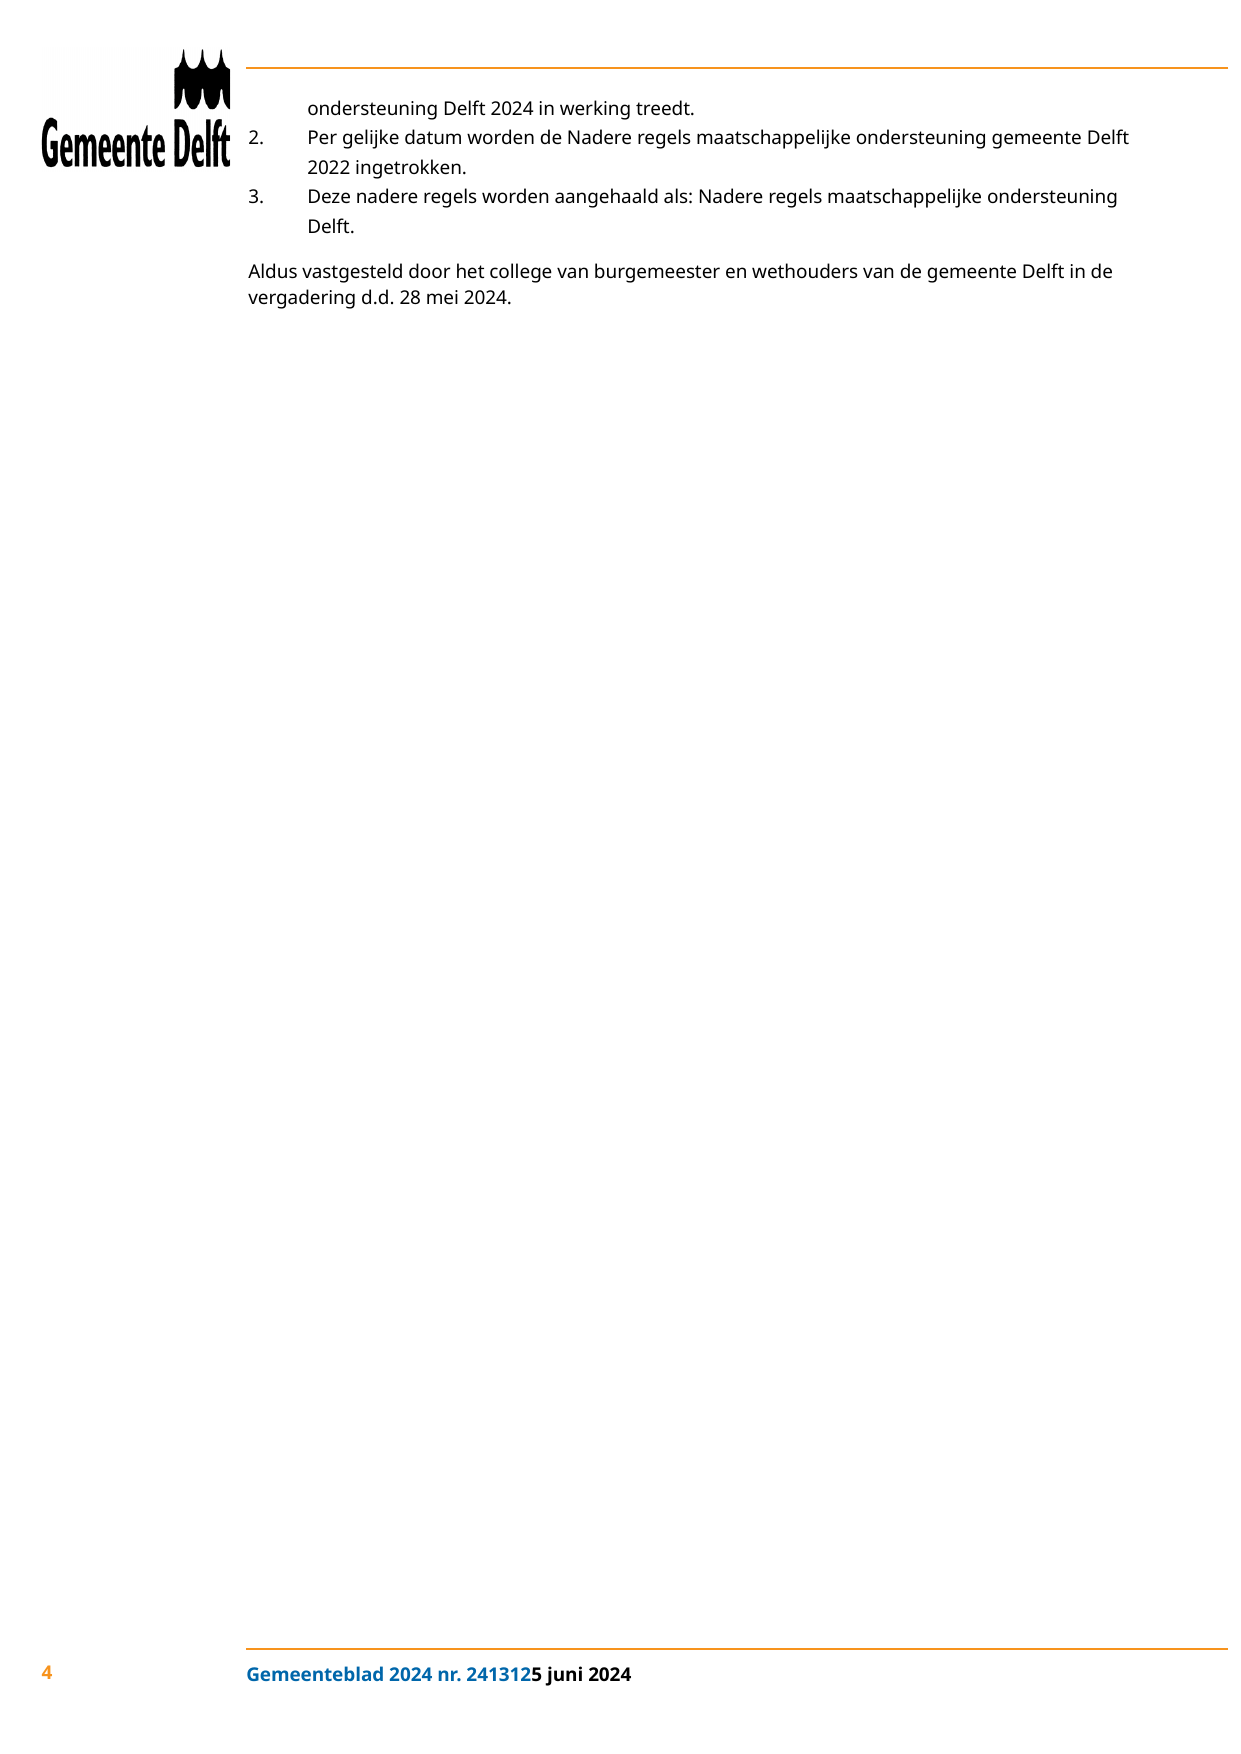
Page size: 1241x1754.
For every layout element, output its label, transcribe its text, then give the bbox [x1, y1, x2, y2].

list Deze nadere regels worden aangehaald als: Nadere regels maatschappelijke ondersteuning Delft. [248, 183, 1152, 239]
list Per gelijke datum worden de Nadere regels maatschappelijke ondersteuning gemeente Delft 2022 ingetrokken. [248, 124, 1152, 180]
list ondersteuning Delft 2024 in werking treedt. [248, 95, 1152, 121]
picture [41, 47, 231, 172]
text Aldus vastgesteld door het college van burgemeester en wethouders van de gemeente Delft in de vergadering d.d. 28 mei 2024. [248, 259, 1152, 310]
